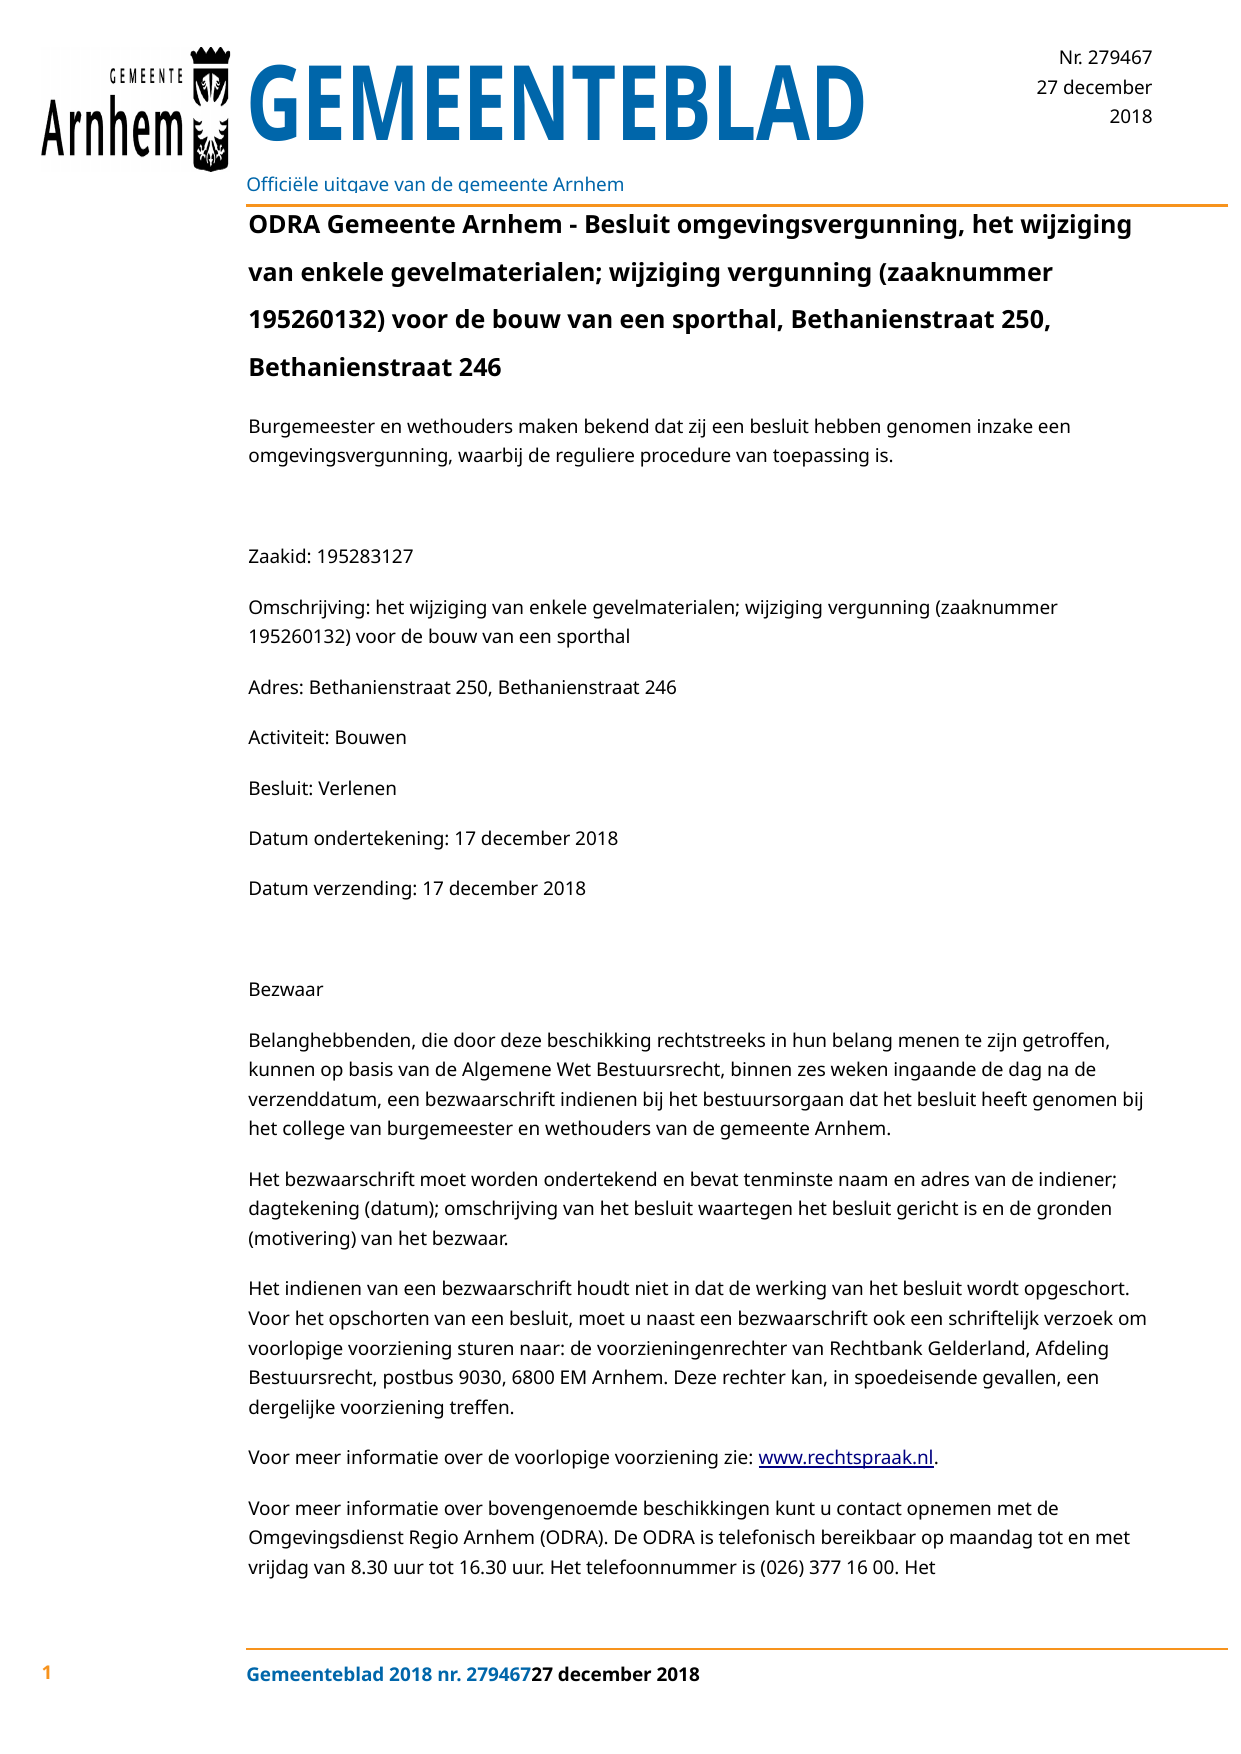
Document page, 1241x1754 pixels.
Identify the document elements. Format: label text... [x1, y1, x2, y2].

text Zaakid: 195283127 [248, 543, 1152, 569]
text Belanghebbenden, die door deze beschikking rechtstreeks in hun belang menen te zijn getroffen, kunnen op basis van de Algemene Wet Bestuursrecht, binnen zes weken ingaande de dag na de verzenddatum, een bezwaarschrift indienen bij het bestuursorgaan dat het besluit heeft genomen bij het college van burgemeester en wethouders van de gemeente Arnhem. [248, 1027, 1152, 1141]
text Burgemeester en wethouders maken bekend dat zij een besluit hebben genomen inzake een omgevingsvergunning, waarbij de reguliere procedure van toepassing is. [248, 413, 1152, 468]
text Het indienen van een bezwaarschrift houdt niet in dat de werking van het besluit wordt opgeschort. Voor het opschorten van een besluit, moet u naast een bezwaarschrift ook een schriftelijk verzoek om voorlopige voorziening sturen naar: de voorzieningenrechter van Rechtbank Gelderland, Afdeling Bestuursrecht, postbus 9030, 6800 EM Arnhem. Deze rechter kan, in spoedeisende gevallen, een dergelijke voorziening treffen. [248, 1276, 1152, 1420]
text Datum ondertekening: 17 december 2018 [248, 825, 1152, 851]
text Datum verzending: 17 december 2018 [248, 876, 1152, 901]
text Voor meer informatie over de voorlopige voorziening zie: www.rechtspraak.nl. [248, 1444, 1152, 1470]
text Voor meer informatie over bovengenoemde beschikkingen kunt u contact opnemen met de Omgevingsdienst Regio Arnhem (ODRA). De ODRA is telefonisch bereikbaar op maandag tot en met vrijdag van 8.30 uur tot 16.30 uur. Het telefoonnummer is (026) 377 16 00. Het [248, 1495, 1152, 1580]
text Het bezwaarschrift moet worden ondertekend en bevat tenminste naam en adres van de indiener; dagtekening (datum); omschrijving van het besluit waartegen het besluit gericht is en de gronden (motivering) van het bezwaar. [248, 1166, 1152, 1251]
text Activiteit: Bouwen [248, 724, 1152, 750]
text Besluit: Verlenen [248, 775, 1152, 801]
text Omschrijving: het wijziging van enkele gevelmaterialen; wijziging vergunning (zaaknummer 195260132) voor de bouw van een sporthal [248, 594, 1152, 649]
text Bezwaar [248, 976, 1152, 1002]
text Adres: Bethanienstraat 250, Bethanienstraat 246 [248, 674, 1152, 700]
picture [41, 47, 231, 172]
text ODRA Gemeente Arnhem - Besluit omgevingsvergunning, het wijziging van enkele gevelmaterialen; wijziging vergunning (zaaknummer 195260132) voor de bouw van een sporthal, Bethanienstraat 250, Bethanienstraat 246 [248, 207, 1152, 384]
